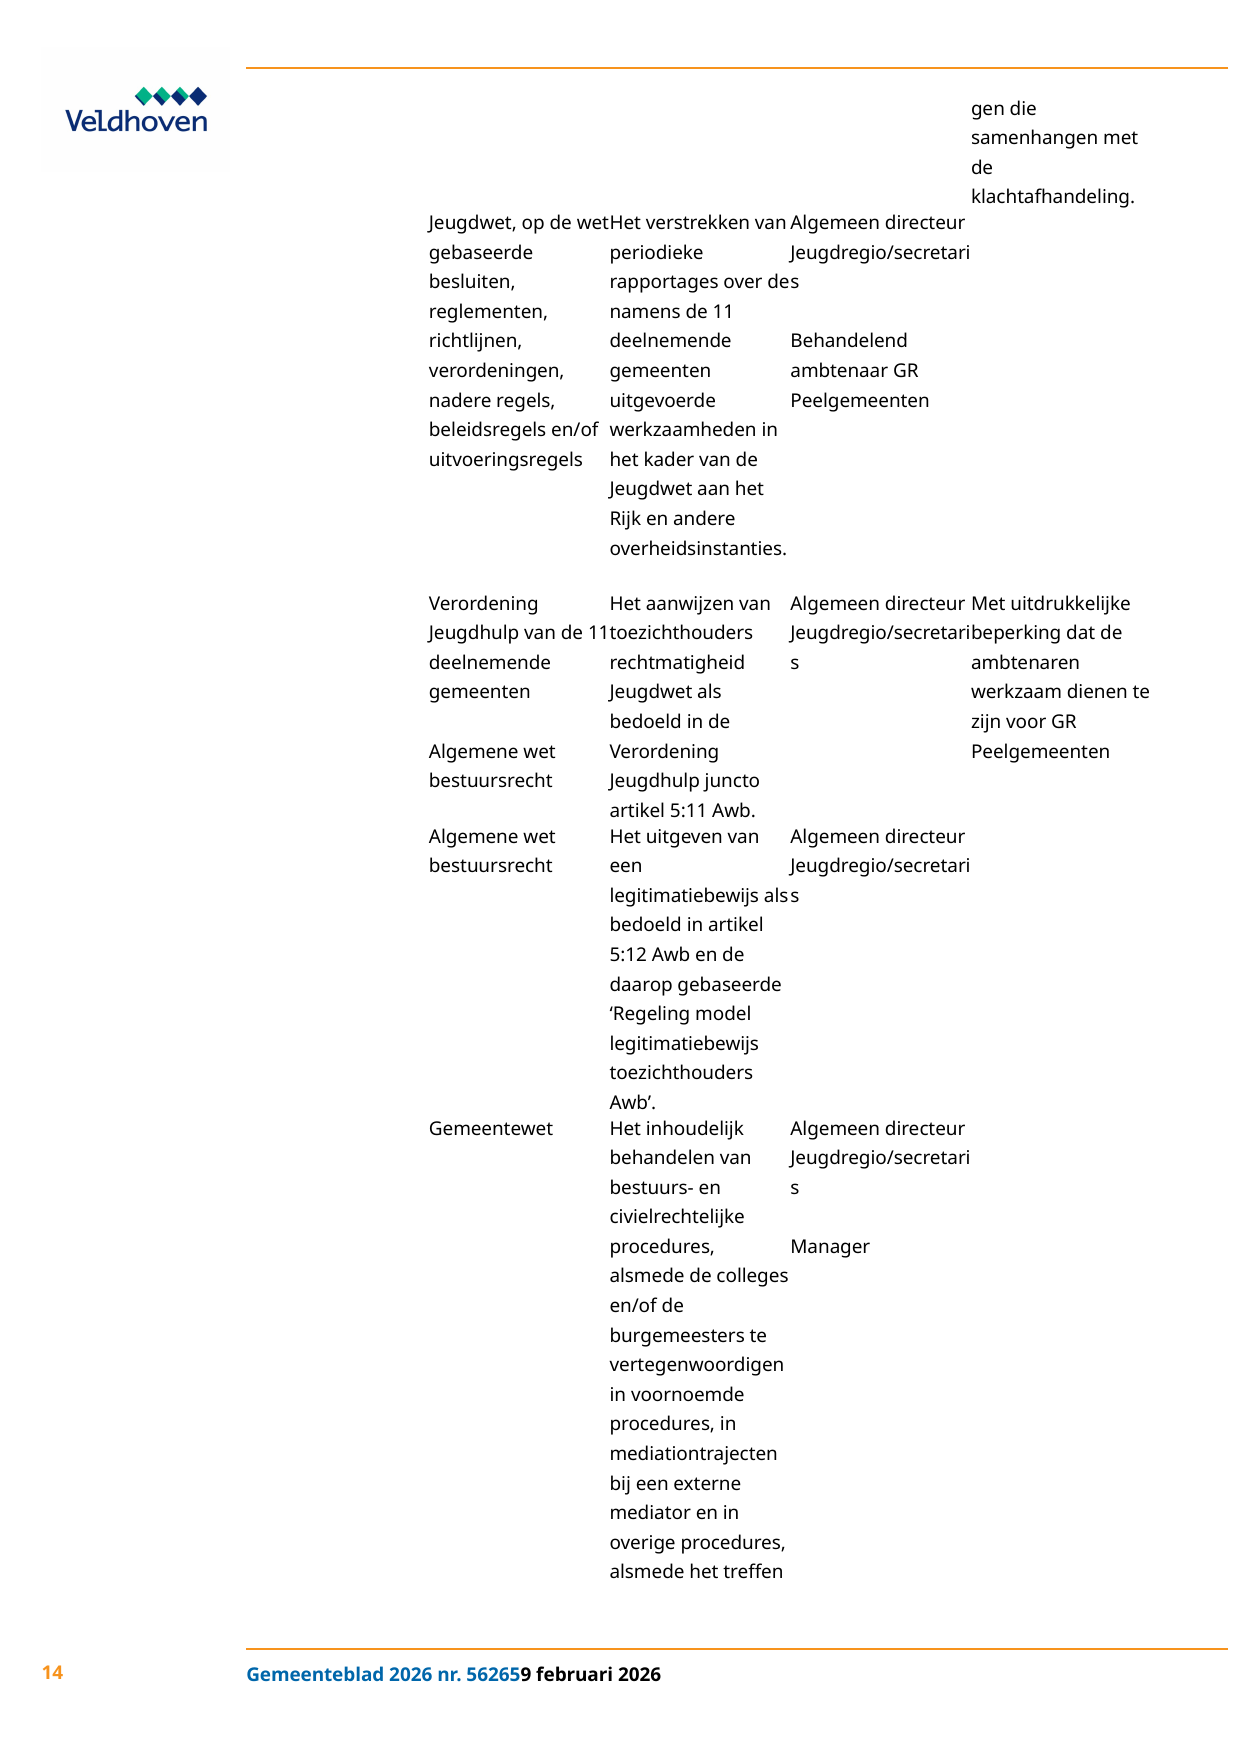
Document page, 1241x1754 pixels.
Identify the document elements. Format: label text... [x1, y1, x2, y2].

table_cell [609, 95, 790, 209]
table_cell Algemeen directeur Jeugdregio/secretaris [790, 823, 971, 1115]
table_cell [429, 95, 609, 209]
table_cell [248, 823, 429, 1115]
table_cell [248, 209, 429, 590]
table_cell [971, 209, 1152, 590]
table_cell gen die samenhangen met de klachtafhandeling. [971, 95, 1152, 209]
table_cell Algemene wet bestuursrecht [429, 823, 609, 1115]
table_cell [248, 95, 429, 209]
table_cell Gemeentewet [429, 1115, 609, 1584]
table_cell [790, 95, 971, 209]
picture [41, 47, 231, 172]
table_cell Het inhoudelijk behandelen van bestuurs- en civielrechtelijke procedures, alsmede de colleges en/of de burgemeesters te vertegenwoordigen in voornoemde procedures, in mediationtrajecten bij een externe mediator en in overige procedures, alsmede het treffen [609, 1115, 790, 1584]
table_cell [971, 1115, 1152, 1584]
table_cell Verordening Jeugdhulp van de 11 deelnemende gemeenten Algemene wet bestuursrecht [429, 590, 609, 823]
table_cell Algemeen directeur Jeugdregio/secretaris [790, 590, 971, 823]
table_cell Algemeen directeur Jeugdregio/secretaris Behandelend ambtenaar GR Peelgemeenten [790, 209, 971, 590]
table_cell [248, 590, 429, 823]
table_cell Met uitdrukkelijke beperking dat de ambtenaren werkzaam dienen te zijn voor GR Peelgemeenten [971, 590, 1152, 823]
table_cell [971, 823, 1152, 1115]
table_cell [248, 1115, 429, 1584]
table_cell Jeugdwet, op de wet gebaseerde besluiten, reglementen, richtlijnen, verordeningen, nadere regels, beleidsregels en/of uitvoeringsregels [429, 209, 609, 590]
table_cell Het aanwijzen van toezichthouders rechtmatigheid Jeugdwet als bedoeld in de Verordening Jeugdhulp juncto artikel 5:11 Awb. [609, 590, 790, 823]
table_cell Het uitgeven van een legitimatiebewijs als bedoeld in artikel 5:12 Awb en de daarop gebaseerde ‘Regeling model legitimatiebewijs toezichthouders Awb’. [609, 823, 790, 1115]
table_cell Het verstrekken van periodieke rapportages over de namens de 11 deelnemende gemeenten uitgevoerde werkzaamheden in het kader van de Jeugdwet aan het Rijk en andere overheidsinstanties. [609, 209, 790, 590]
table_cell Algemeen directeur Jeugdregio/secretaris Manager [790, 1115, 971, 1584]
